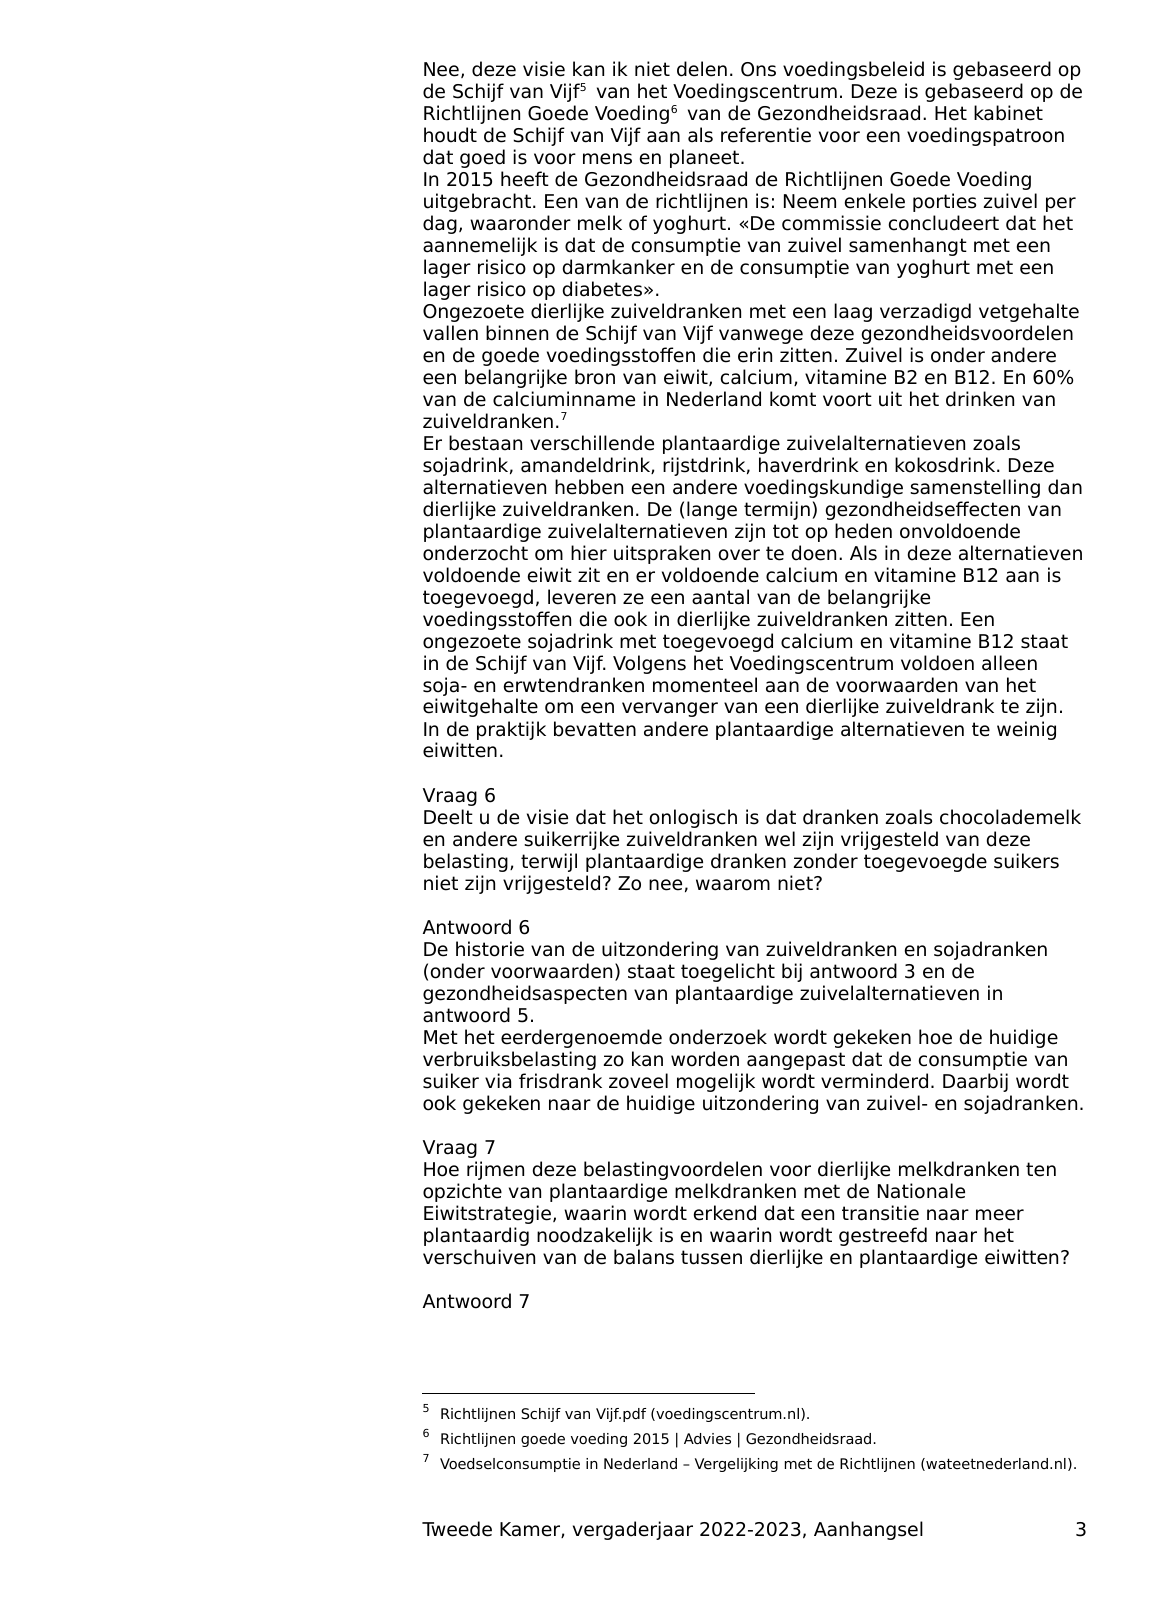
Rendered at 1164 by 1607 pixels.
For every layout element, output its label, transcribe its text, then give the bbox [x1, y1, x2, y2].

text Voedselconsumptie in Nederland – Vergelijking met de Richtlijnen (wateetnederland.nl). [422, 1452, 1087, 1474]
text Antwoord 6 [422, 917, 1087, 939]
text Richtlijnen Schijf van Vijf.pdf (voedingscentrum.nl). [422, 1402, 1087, 1424]
text Met het eerdergenoemde onderzoek wordt gekeken hoe de huidige verbruiksbelasting zo kan worden aangepast dat de consumptie van suiker via frisdrank zoveel mogelijk wordt verminderd. Daarbij wordt ook gekeken naar de huidige uitzondering van zuivel- en sojadranken. [422, 1027, 1087, 1114]
text De historie van de uitzondering van zuiveldranken en sojadranken (onder voorwaarden) staat toegelicht bij antwoord 3 en de gezondheidsaspecten van plantaardige zuivelalternatieven in antwoord 5. [422, 939, 1087, 1027]
text Vraag 7 [422, 1137, 1087, 1159]
text Antwoord 7 [422, 1291, 1087, 1313]
text Richtlijnen goede voeding 2015 | Advies | Gezondheidsraad. [422, 1427, 1087, 1449]
text Nee, deze visie kan ik niet delen. Ons voedingsbeleid is gebaseerd op de Schijf van Vijf van het Voedingscentrum. Deze is gebaseerd op de Richtlijnen Goede Voeding van de Gezondheidsraad. Het kabinet houdt de Schijf van Vijf aan als referentie voor een voedingspatroon dat goed is voor mens en planeet. [422, 59, 1087, 169]
text Deelt u de visie dat het onlogisch is dat dranken zoals chocolademelk en andere suikerrijke zuiveldranken wel zijn vrijgesteld van deze belasting, terwijl plantaardige dranken zonder toegevoegde suikers niet zijn vrijgesteld? Zo nee, waarom niet? [422, 807, 1087, 894]
text Ongezoete dierlijke zuiveldranken met een laag verzadigd vetgehalte vallen binnen de Schijf van Vijf vanwege deze gezondheidsvoordelen en de goede voedingsstoffen die erin zitten. Zuivel is onder andere een belangrijke bron van eiwit, calcium, vitamine B2 en B12. En 60% van de calciuminname in Nederland komt voort uit het drinken van zuiveldranken. [422, 301, 1087, 433]
text Vraag 6 [422, 784, 1087, 807]
text Er bestaan verschillende plantaardige zuivelalternatieven zoals sojadrink, amandeldrink, rijstdrink, haverdrink en kokosdrink. Deze alternatieven hebben een andere voedingskundige samenstelling dan dierlijke zuiveldranken. De (lange termijn) gezondheidseffecten van plantaardige zuivelalternatieven zijn tot op heden onvoldoende onderzocht om hier uitspraken over te doen. Als in deze alternatieven voldoende eiwit zit en er voldoende calcium en vitamine B12 aan is toegevoegd, leveren ze een aantal van de belangrijke voedingsstoffen die ook in dierlijke zuiveldranken zitten. Een ongezoete sojadrink met toegevoegd calcium en vitamine B12 staat in de Schijf van Vijf. Volgens het Voedingscentrum voldoen alleen soja- en erwtendranken momenteel aan de voorwaarden van het eiwitgehalte om een vervanger van een dierlijke zuiveldrank te zijn. In de praktijk bevatten andere plantaardige alternatieven te weinig eiwitten. [422, 433, 1087, 762]
text Hoe rijmen deze belastingvoordelen voor dierlijke melkdranken ten opzichte van plantaardige melkdranken met de Nationale Eiwitstrategie, waarin wordt erkend dat een transitie naar meer plantaardig noodzakelijk is en waarin wordt gestreefd naar het verschuiven van de balans tussen dierlijke en plantaardige eiwitten? [422, 1159, 1087, 1268]
text In 2015 heeft de Gezondheidsraad de Richtlijnen Goede Voeding uitgebracht. Een van de richtlijnen is: Neem enkele porties zuivel per dag, waaronder melk of yoghurt. «De commissie concludeert dat het aannemelijk is dat de consumptie van zuivel samenhangt met een lager risico op darmkanker en de consumptie van yoghurt met een lager risico op diabetes». [422, 169, 1087, 301]
